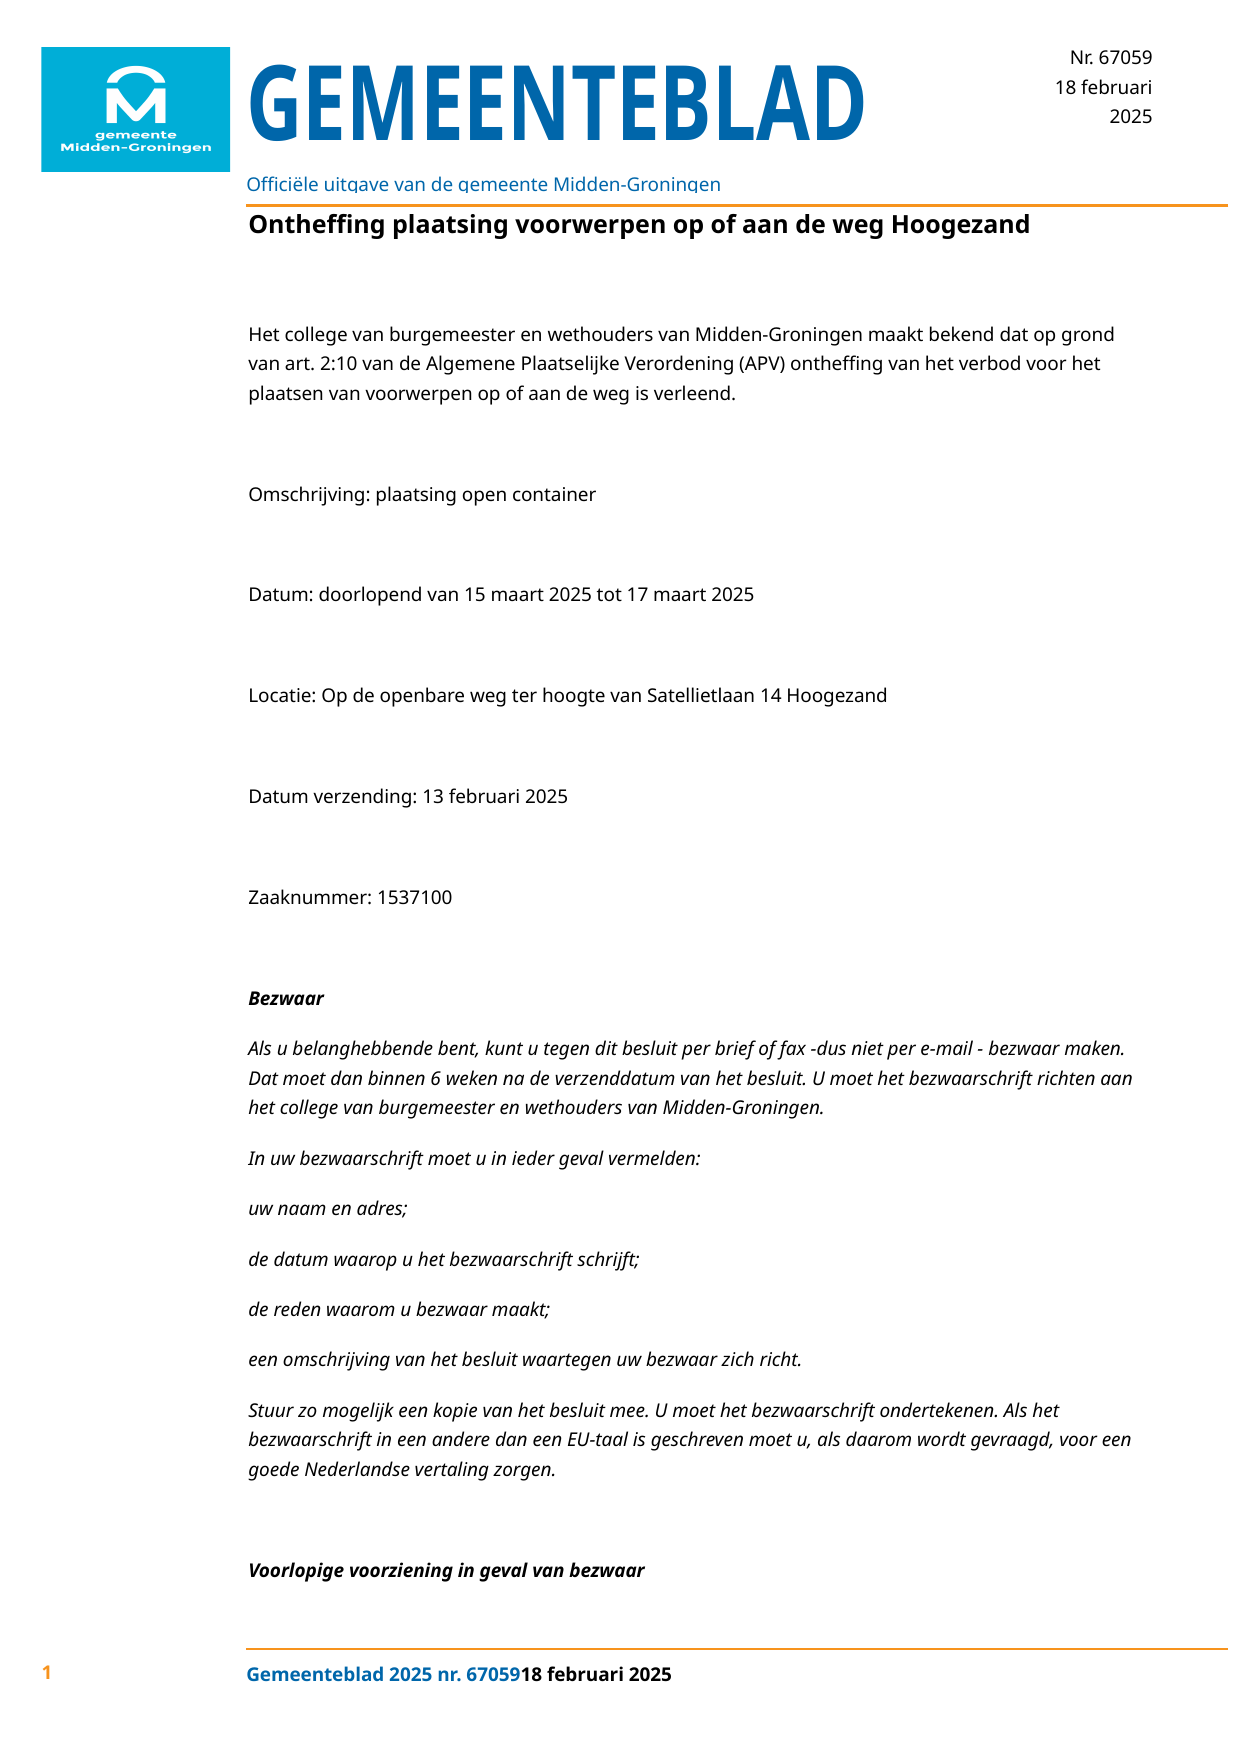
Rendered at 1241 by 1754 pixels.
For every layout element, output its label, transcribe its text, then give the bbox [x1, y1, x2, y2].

text Zaaknummer: 1537100 [248, 884, 1152, 910]
text Als u belanghebbende bent, kunt u tegen dit besluit per brief of fax -dus niet per e-mail - bezwaar maken. Dat moet dan binnen 6 weken na de verzenddatum van het besluit. U moet het bezwaarschrift richten aan het college van burgemeester en wethouders van Midden-Groningen. [248, 1035, 1152, 1120]
text uw naam en adres; [248, 1195, 1152, 1221]
text een omschrijving van het besluit waartegen uw bezwaar zich richt. [248, 1347, 1152, 1372]
text In uw bezwaarschrift moet u in ieder geval vermelden: [248, 1145, 1152, 1171]
text Stuur zo mogelijk een kopie van het besluit mee. U moet het bezwaarschrift ondertekenen. Als het bezwaarschrift in een andere dan een EU-taal is geschreven moet u, als daarom wordt gevraagd, voor een goede Nederlandse vertaling zorgen. [248, 1397, 1152, 1482]
text de reden waarom u bezwaar maakt; [248, 1296, 1152, 1322]
picture [184, 146, 190, 153]
text Het college van burgemeester en wethouders van Midden-Groningen maakt bekend dat op grond van art. 2:10 van de Algemene Plaatselijke Verordening (APV) ontheffing van het verbod voor het plaatsen van voorwerpen op of aan de weg is verleend. [248, 321, 1152, 406]
text Datum verzending: 13 februari 2025 [248, 783, 1152, 809]
text Voorlopige voorziening in geval van bezwaar [248, 1557, 1152, 1583]
text de datum waarop u het bezwaarschrift schrijft; [248, 1246, 1152, 1271]
text Omschrijving: plaatsing open container [248, 481, 1152, 506]
picture [107, 89, 165, 122]
text Datum: doorlopend van 15 maart 2025 tot 17 maart 2025 [248, 582, 1152, 607]
picture [108, 66, 164, 82]
text Ontheffing plaatsing voorwerpen op of aan de weg Hoogezand [248, 207, 1152, 241]
text Bezwaar [248, 985, 1152, 1011]
text Locatie: Op de openbare weg ter hoogte van Satellietlaan 14 Hoogezand [248, 682, 1152, 708]
